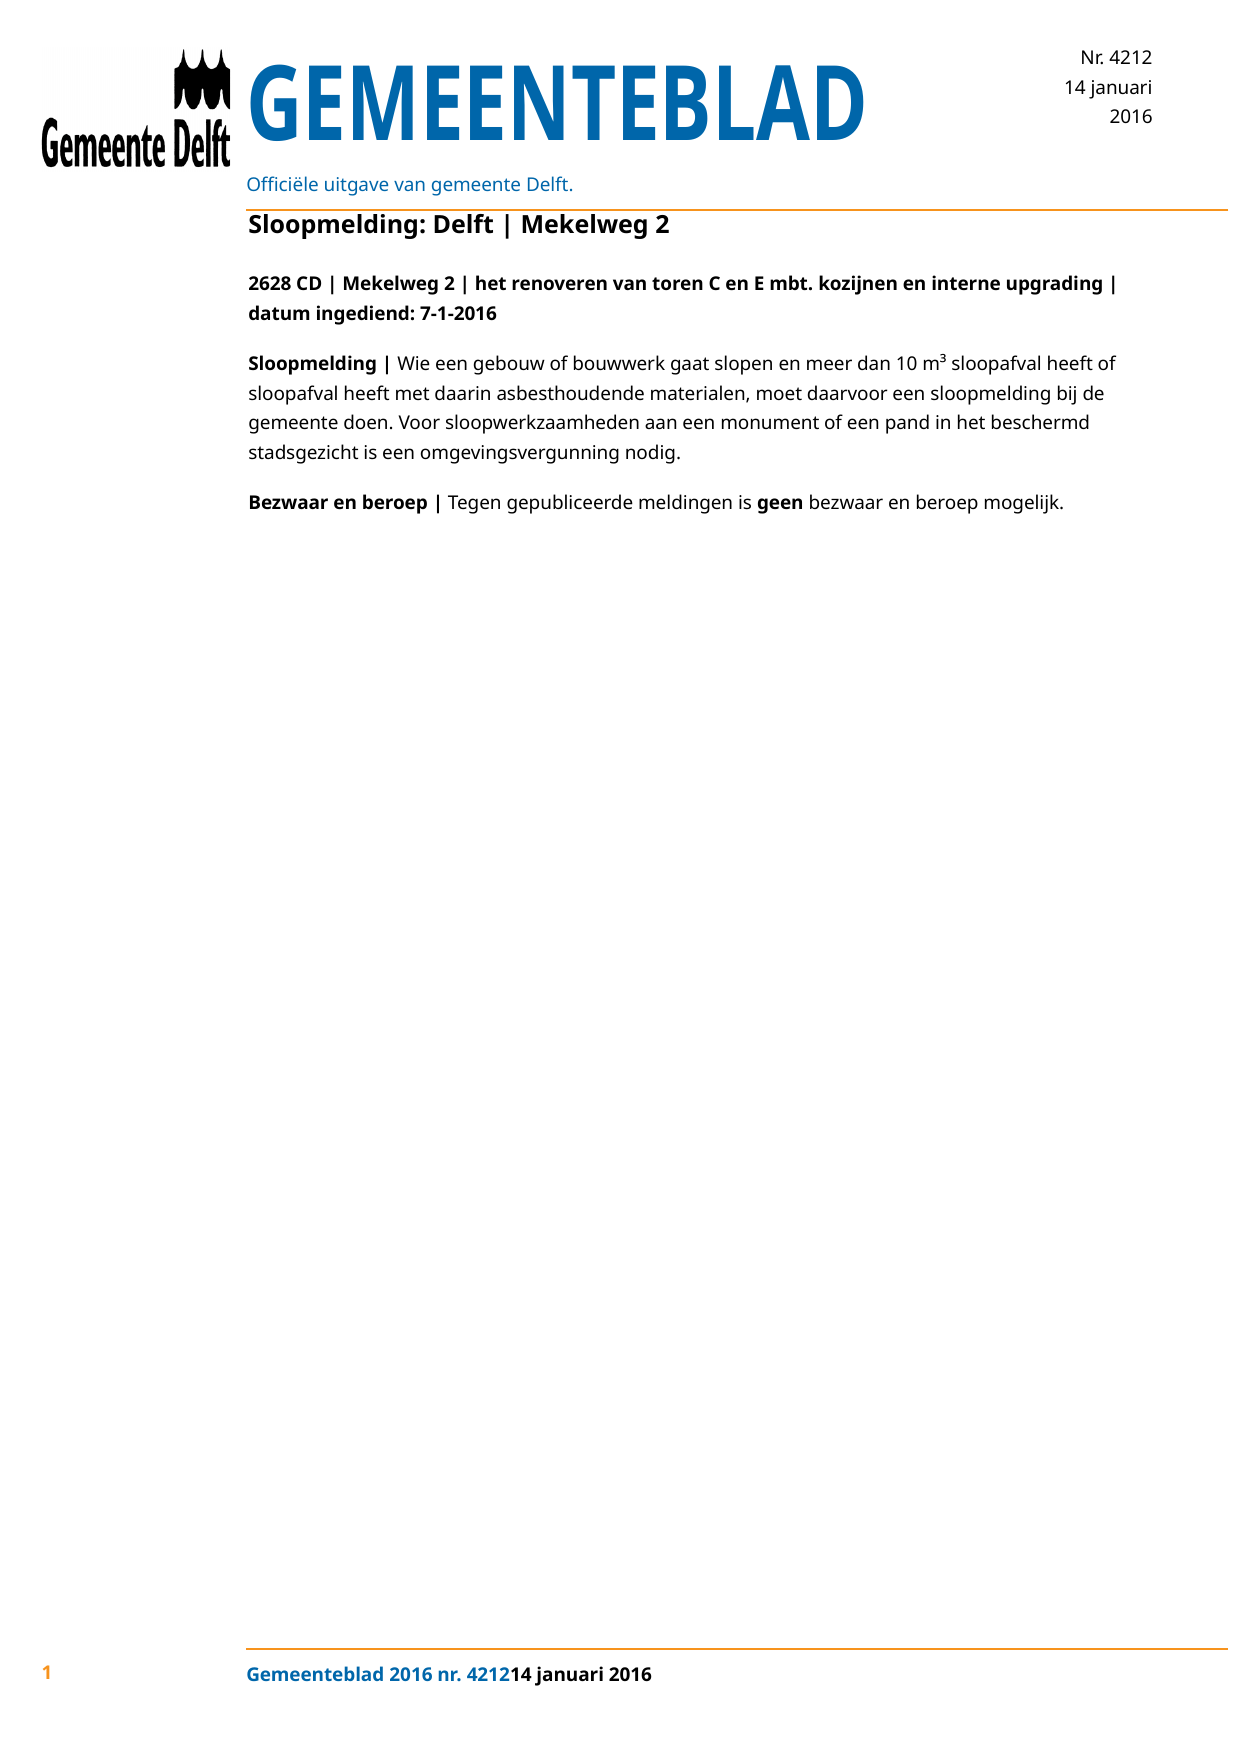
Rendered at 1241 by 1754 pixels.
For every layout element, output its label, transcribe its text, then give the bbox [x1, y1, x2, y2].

text Bezwaar en beroep | Tegen gepubliceerde meldingen is geen bezwaar en beroep mogelijk. [248, 489, 1152, 515]
text Sloopmelding: Delft | Mekelweg 2 [248, 211, 1152, 241]
text Sloopmelding | Wie een gebouw of bouwwerk gaat slopen en meer dan 10 m³ sloopafval heeft of sloopafval heeft met daarin asbesthoudende materialen, moet daarvoor een sloopmelding bij de gemeente doen. Voor sloopwerkzaamheden aan een monument of een pand in het beschermd stadsgezicht is een omgevingsvergunning nodig. [248, 350, 1152, 465]
picture [41, 47, 231, 172]
text 2628 CD | Mekelweg 2 | het renoveren van toren C en E mbt. kozijnen en interne upgrading | datum ingediend: 7-1-2016 [248, 270, 1152, 326]
